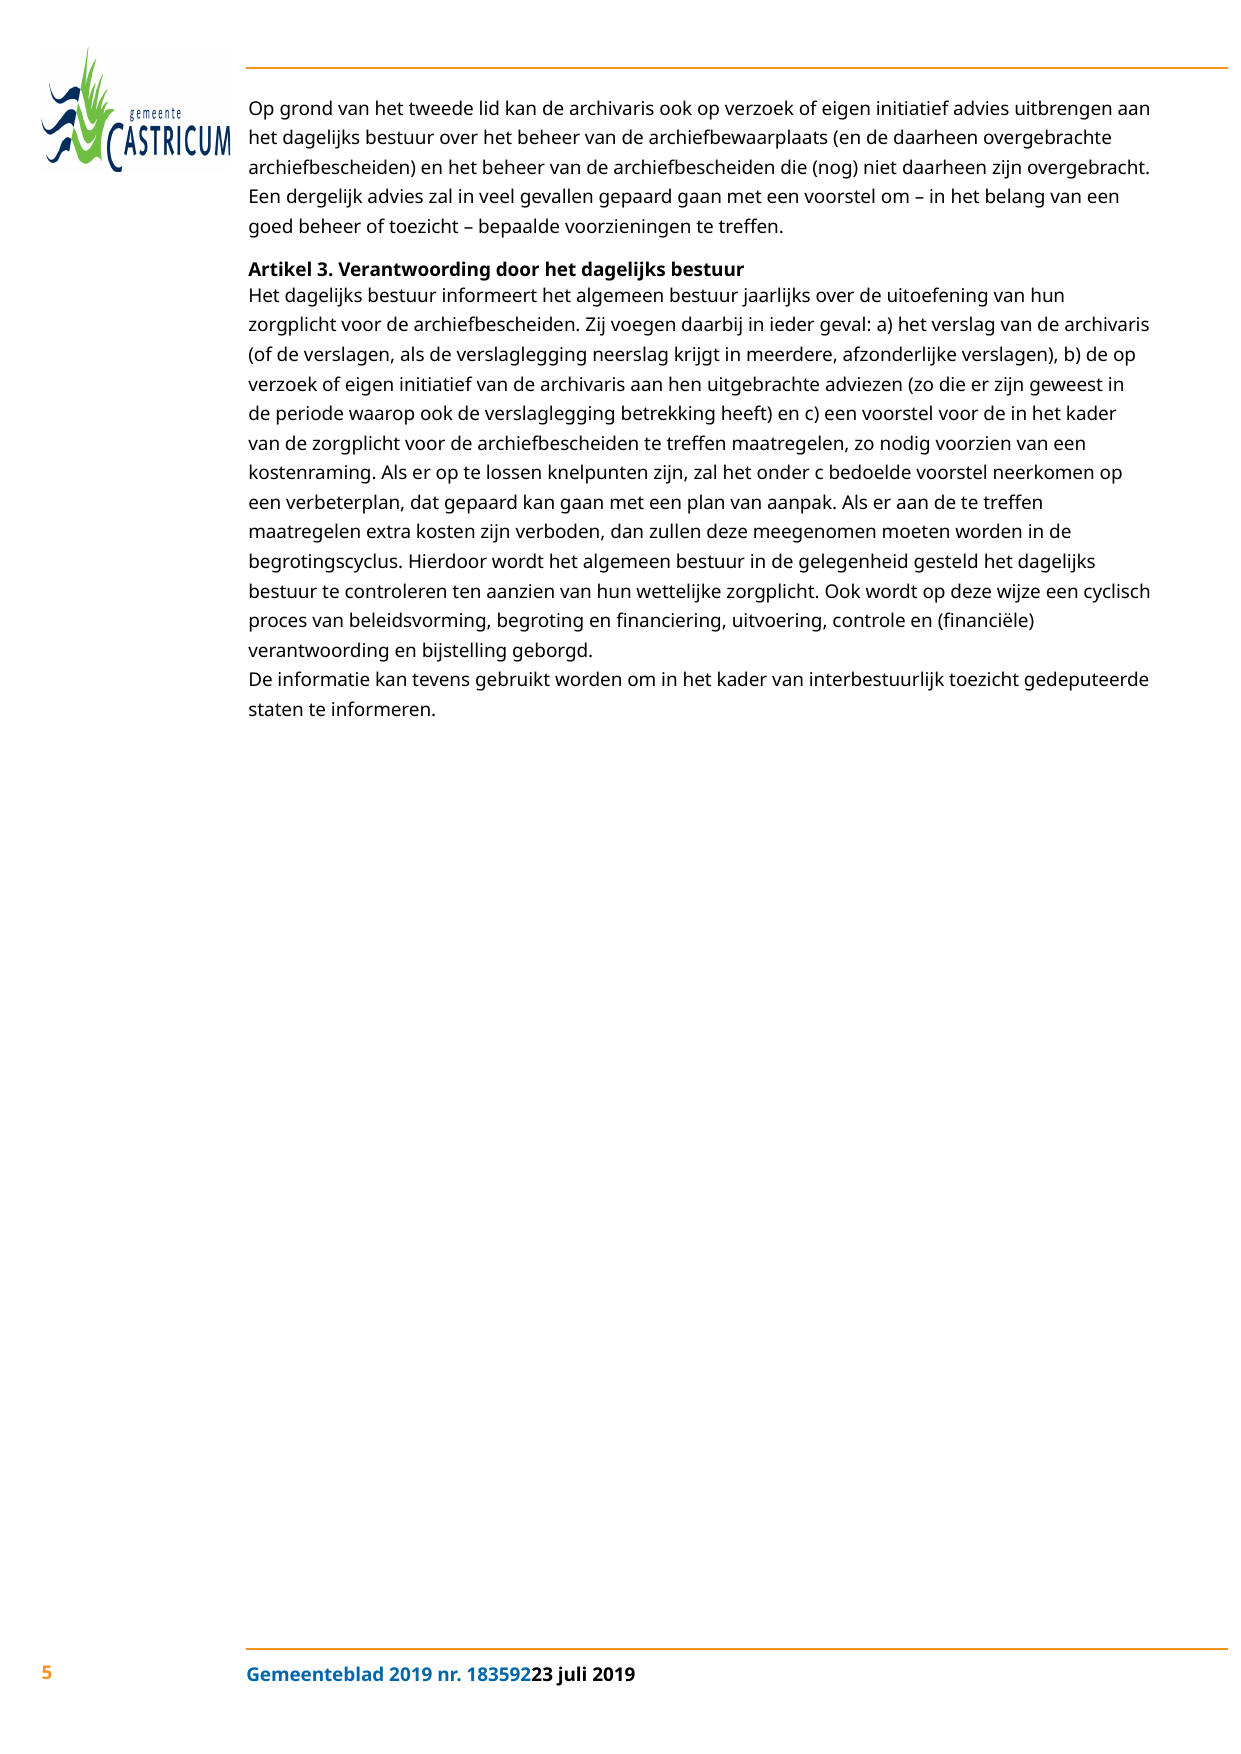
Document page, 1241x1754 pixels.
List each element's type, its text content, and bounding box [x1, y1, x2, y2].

text Het dagelijks bestuur informeert het algemeen bestuur jaarlijks over de uitoefening van hun zorgplicht voor de archiefbescheiden. Zij voegen daarbij in ieder geval: a) het verslag van de archivaris (of de verslagen, als de verslaglegging neerslag krijgt in meerdere, afzonderlijke verslagen), b) de op verzoek of eigen initiatief van de archivaris aan hen uitgebrachte adviezen (zo die er zijn geweest in de periode waarop ook de verslaglegging betrekking heeft) en c) een voorstel voor de in het kader van de zorgplicht voor de archiefbescheiden te treffen maatregelen, zo nodig voorzien van een kostenraming. Als er op te lossen knelpunten zijn, zal het onder c bedoelde voorstel neerkomen op een verbeterplan, dat gepaard kan gaan met een plan van aanpak. Als er aan de te treffen maatregelen extra kosten zijn verboden, dan zullen deze meegenomen moeten worden in de begrotingscyclus. Hierdoor wordt het algemeen bestuur in de gelegenheid gesteld het dagelijks bestuur te controleren ten aanzien van hun wettelijke zorgplicht. Ook wordt op deze wijze een cyclisch proces van beleidsvorming, begroting en financiering, uitvoering, controle en (financiële) verantwoording en bijstelling geborgd. [248, 282, 1152, 663]
picture [41, 47, 231, 172]
text Artikel 3. Verantwoording door het dagelijks bestuur [248, 256, 1152, 282]
text De informatie kan tevens gebruikt worden om in het kader van interbestuurlijk toezicht gedeputeerde staten te informeren. [248, 667, 1152, 722]
text Op grond van het tweede lid kan de archivaris ook op verzoek of eigen initiatief advies uitbrengen aan het dagelijks bestuur over het beheer van de archiefbewaarplaats (en de daarheen overgebrachte archiefbescheiden) en het beheer van de archiefbescheiden die (nog) niet daarheen zijn overgebracht. Een dergelijk advies zal in veel gevallen gepaard gaan met een voorstel om – in het belang van een goed beheer of toezicht – bepaalde voorzieningen te treffen. [248, 95, 1152, 239]
